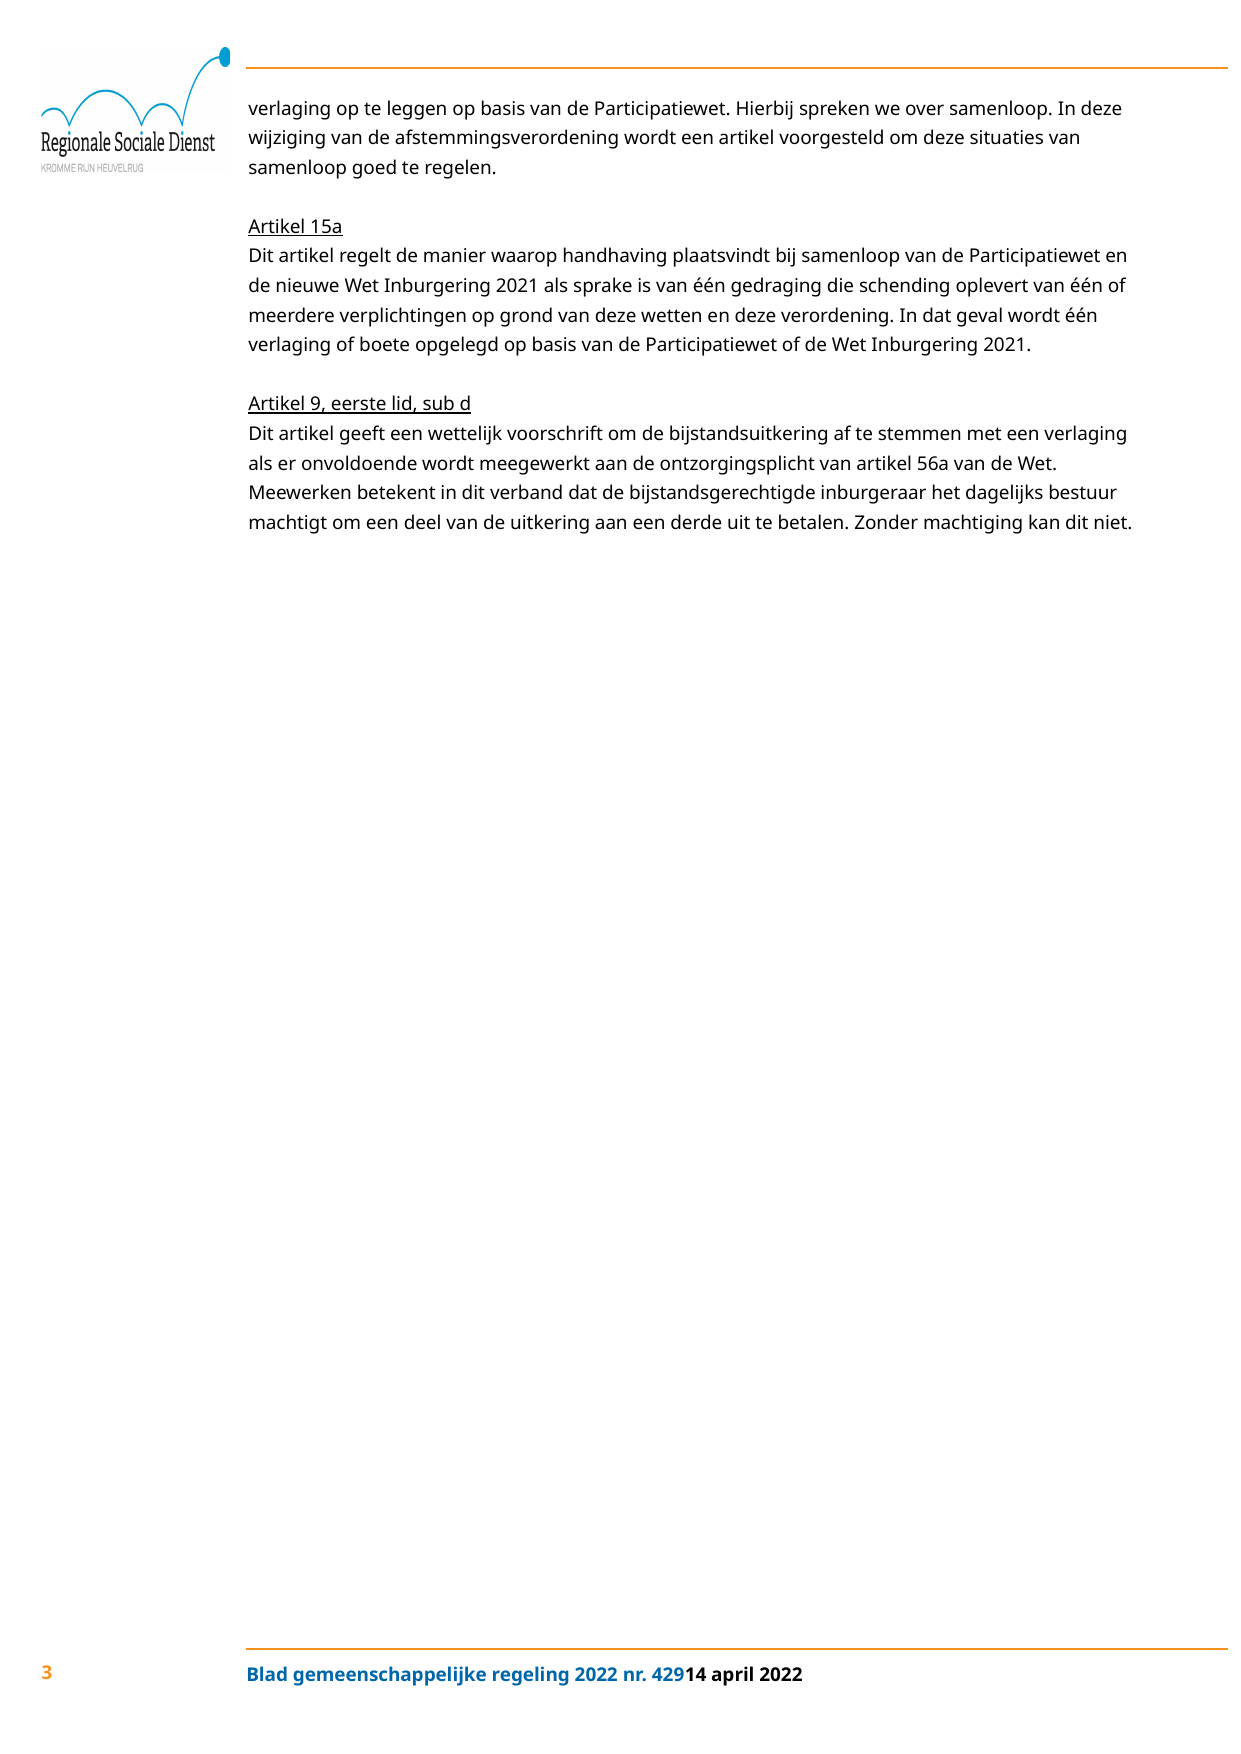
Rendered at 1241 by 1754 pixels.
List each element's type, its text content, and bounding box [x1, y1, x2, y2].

text verlaging op te leggen op basis van de Participatiewet. Hierbij spreken we over samenloop. In deze wijziging van de afstemmingsverordening wordt een artikel voorgesteld om deze situaties van samenloop goed te regelen. [248, 95, 1152, 180]
text Artikel 9, eerste lid, sub d [248, 391, 1152, 416]
picture [41, 47, 231, 172]
text Artikel 15a [248, 213, 1152, 239]
text Dit artikel regelt de manier waarop handhaving plaatsvindt bij samenloop van de Participatiewet en de nieuwe Wet Inburgering 2021 als sprake is van één gedraging die schending oplevert van één of meerdere verplichtingen op grond van deze wetten en deze verordening. In dat geval wordt één verlaging of boete opgelegd op basis van de Participatiewet of de Wet Inburgering 2021. [248, 243, 1152, 357]
text Dit artikel geeft een wettelijk voorschrift om de bijstandsuitkering af te stemmen met een verlaging als er onvoldoende wordt meegewerkt aan de ontzorgingsplicht van artikel 56a van de Wet. Meewerken betekent in dit verband dat de bijstandsgerechtigde inburgeraar het dagelijks bestuur machtigt om een deel van de uitkering aan een derde uit te betalen. Zonder machtiging kan dit niet. [248, 420, 1152, 535]
